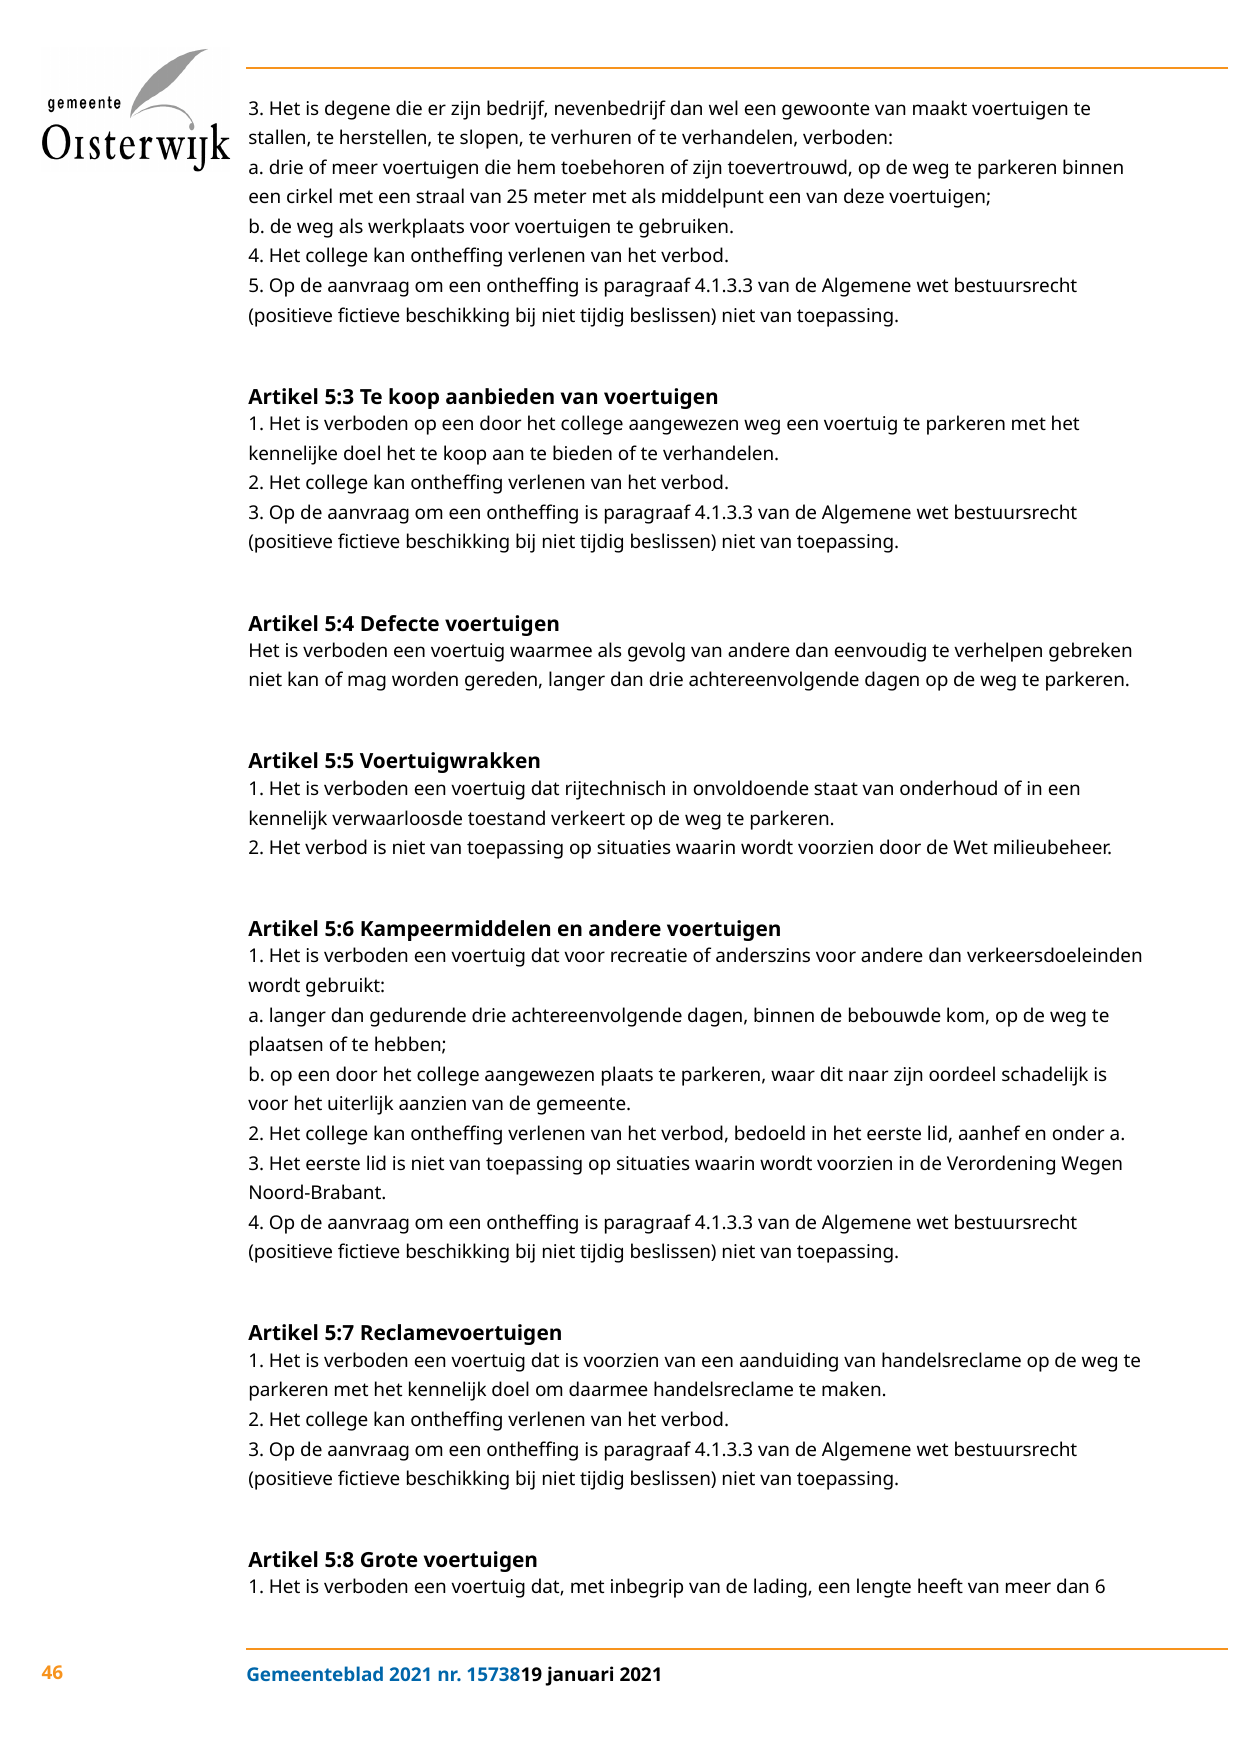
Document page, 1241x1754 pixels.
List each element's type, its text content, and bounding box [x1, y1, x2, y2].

text 1. Het is verboden een voertuig dat is voorzien van een aanduiding van handelsreclame op de weg te parkeren met het kennelijk doel om daarmee handelsreclame te maken. [248, 1347, 1152, 1402]
text Artikel 5:8 Grote voertuigen [248, 1545, 1152, 1574]
text Artikel 5:6 Kampeermiddelen en andere voertuigen [248, 914, 1152, 943]
text a. langer dan gedurende drie achtereenvolgende dagen, binnen de bebouwde kom, op de weg te plaatsen of te hebben; [248, 1002, 1152, 1057]
text Artikel 5:4 Defecte voertuigen [248, 609, 1152, 637]
text 3. Het is degene die er zijn bedrijf, nevenbedrijf dan wel een gewoonte van maakt voertuigen te stallen, te herstellen, te slopen, te verhuren of te verhandelen, verboden: [248, 95, 1152, 150]
text 1. Het is verboden een voertuig dat rijtechnisch in onvoldoende staat van onderhoud of in een kennelijk verwaarloosde toestand verkeert op de weg te parkeren. [248, 775, 1152, 830]
text Artikel 5:5 Voertuigwrakken [248, 747, 1152, 775]
text 5. Op de aanvraag om een ontheffing is paragraaf 4.1.3.3 van de Algemene wet bestuursrecht (positieve fictieve beschikking bij niet tijdig beslissen) niet van toepassing. [248, 272, 1152, 328]
text b. de weg als werkplaats voor voertuigen te gebruiken. [248, 213, 1152, 239]
text 3. Op de aanvraag om een ontheffing is paragraaf 4.1.3.3 van de Algemene wet bestuursrecht (positieve fictieve beschikking bij niet tijdig beslissen) niet van toepassing. [248, 1436, 1152, 1491]
text Het is verboden een voertuig waarmee als gevolg van andere dan eenvoudig te verhelpen gebreken niet kan of mag worden gereden, langer dan drie achtereenvolgende dagen op de weg te parkeren. [248, 637, 1152, 692]
text Artikel 5:3 Te koop aanbieden van voertuigen [248, 382, 1152, 410]
text 1. Het is verboden een voertuig dat, met inbegrip van de lading, een lengte heeft van meer dan 6 [248, 1574, 1152, 1599]
text Artikel 5:7 Reclamevoertuigen [248, 1318, 1152, 1347]
text 3. Op de aanvraag om een ontheffing is paragraaf 4.1.3.3 van de Algemene wet bestuursrecht (positieve fictieve beschikking bij niet tijdig beslissen) niet van toepassing. [248, 499, 1152, 554]
text 2. Het college kan ontheffing verlenen van het verbod, bedoeld in het eerste lid, aanhef en onder a. [248, 1120, 1152, 1146]
text 1. Het is verboden een voertuig dat voor recreatie of anderszins voor andere dan verkeersdoeleinden wordt gebruikt: [248, 943, 1152, 998]
text 4. Op de aanvraag om een ontheffing is paragraaf 4.1.3.3 van de Algemene wet bestuursrecht (positieve fictieve beschikking bij niet tijdig beslissen) niet van toepassing. [248, 1209, 1152, 1264]
text 2. Het college kan ontheffing verlenen van het verbod. [248, 1406, 1152, 1432]
picture [41, 47, 231, 172]
text 4. Het college kan ontheffing verlenen van het verbod. [248, 243, 1152, 268]
text 2. Het verbod is niet van toepassing op situaties waarin wordt voorzien door de Wet milieubeheer. [248, 834, 1152, 860]
text b. op een door het college aangewezen plaats te parkeren, waar dit naar zijn oordeel schadelijk is voor het uiterlijk aanzien van de gemeente. [248, 1061, 1152, 1116]
text a. drie of meer voertuigen die hem toebehoren of zijn toevertrouwd, op de weg te parkeren binnen een cirkel met een straal van 25 meter met als middelpunt een van deze voertuigen; [248, 154, 1152, 209]
text 2. Het college kan ontheffing verlenen van het verbod. [248, 469, 1152, 495]
text 3. Het eerste lid is niet van toepassing op situaties waarin wordt voorzien in de Verordening Wegen Noord-Brabant. [248, 1150, 1152, 1205]
text 1. Het is verboden op een door het college aangewezen weg een voertuig te parkeren met het kennelijke doel het te koop aan te bieden of te verhandelen. [248, 410, 1152, 466]
